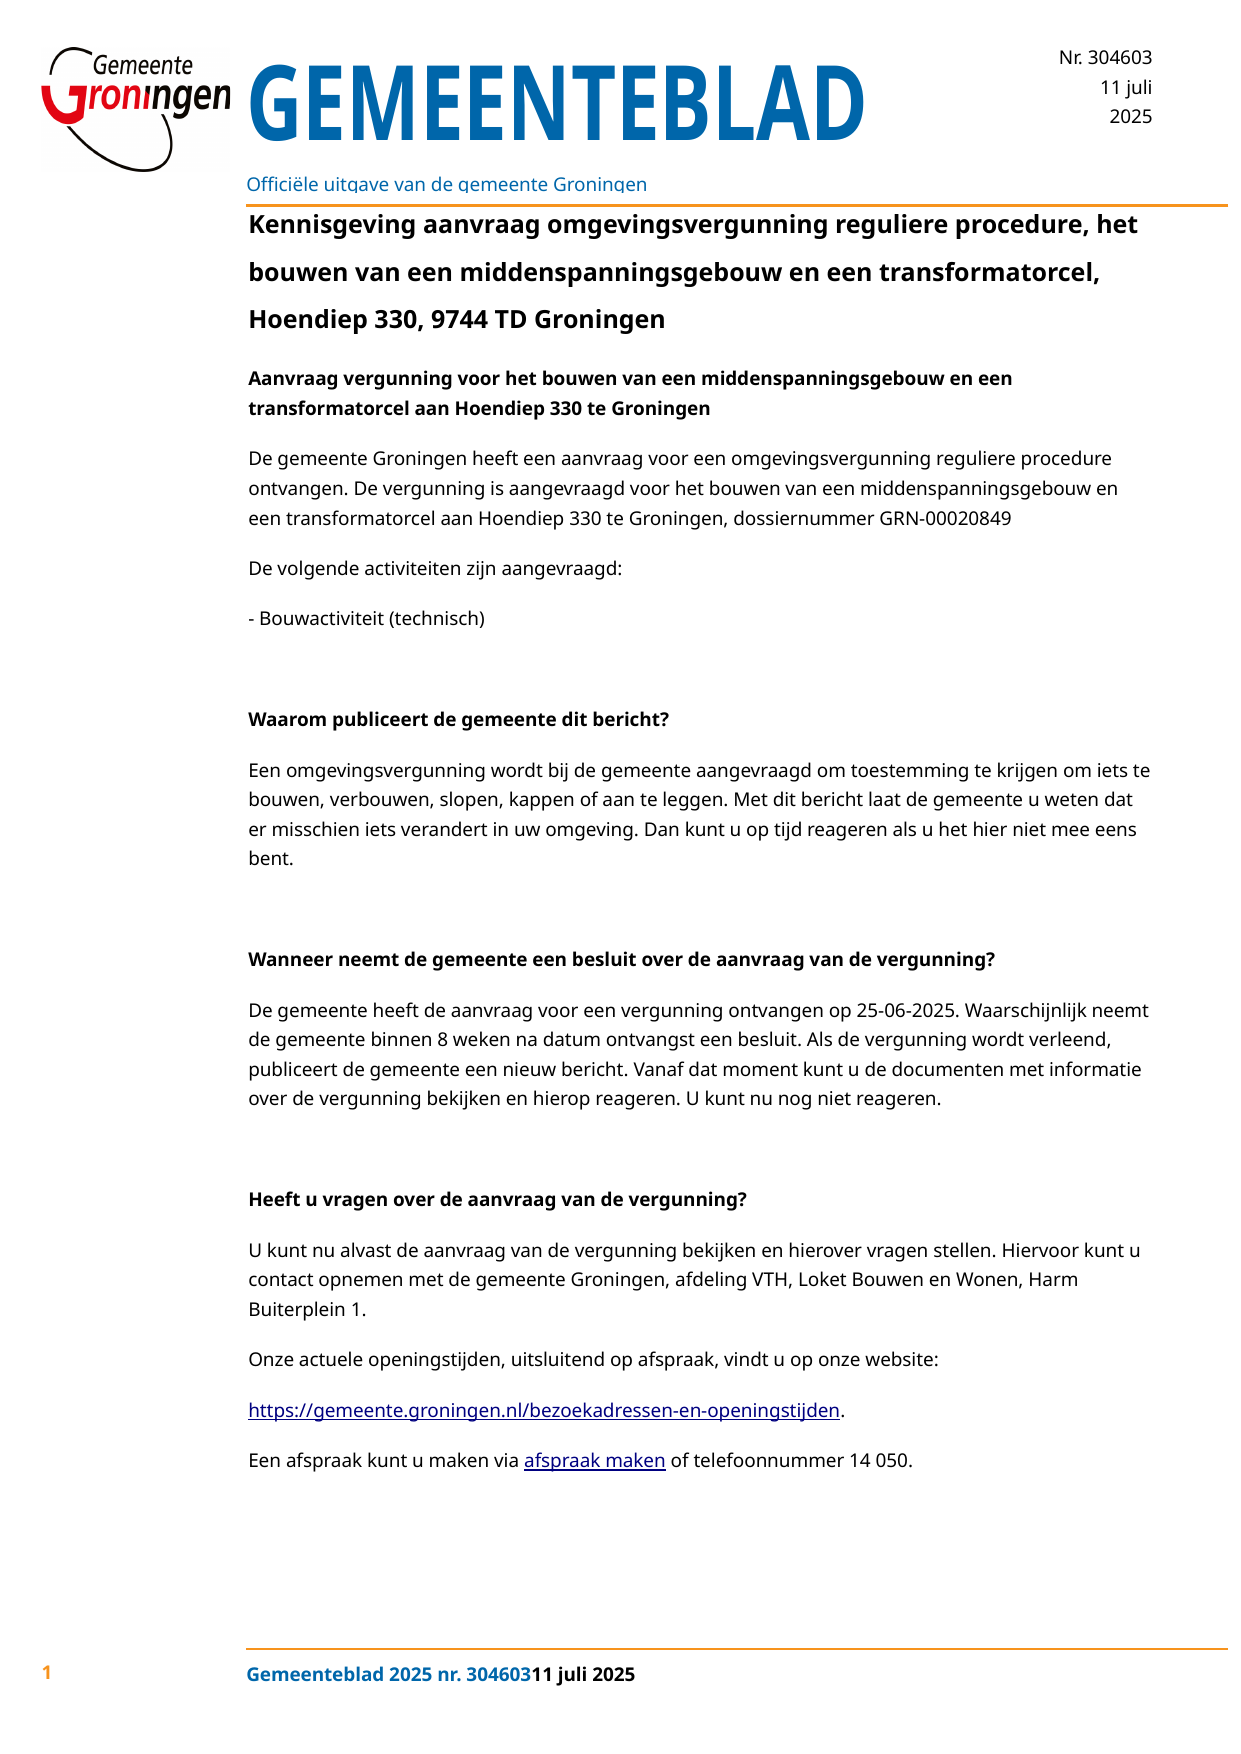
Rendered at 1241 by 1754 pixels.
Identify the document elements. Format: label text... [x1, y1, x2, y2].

text Waarom publiceert de gemeente dit bericht? [248, 706, 1152, 732]
text Een omgevingsvergunning wordt bij de gemeente aangevraagd om toestemming te krijgen om iets te bouwen, verbouwen, slopen, kappen of aan te leggen. Met dit bericht laat de gemeente u weten dat er misschien iets verandert in uw omgeving. Dan kunt u op tijd reageren als u het hier niet mee eens bent. [248, 757, 1152, 871]
text De gemeente heeft de aanvraag voor een vergunning ontvangen op 25-06-2025. Waarschijnlijk neemt de gemeente binnen 8 weken na datum ontvangst een besluit. Als de vergunning wordt verleend, publiceert de gemeente een nieuw bericht. Vanaf dat moment kunt u de documenten met informatie over de vergunning bekijken en hierop reageren. U kunt nu nog niet reageren. [248, 997, 1152, 1111]
text Een afspraak kunt u maken via afspraak maken of telefoonnummer 14 050. [248, 1447, 1152, 1473]
text Onze actuele openingstijden, uitsluitend op afspraak, vindt u op onze website: [248, 1346, 1152, 1372]
text - Bouwactiviteit (technisch) [248, 606, 1152, 631]
picture [41, 47, 231, 172]
text Kennisgeving aanvraag omgevingsvergunning reguliere procedure, het bouwen van een middenspanningsgebouw en een transformatorcel, Hoendiep 330, 9744 TD Groningen [248, 207, 1152, 336]
text U kunt nu alvast de aanvraag van de vergunning bekijken en hierover vragen stellen. Hiervoor kunt u contact opnemen met de gemeente Groningen, afdeling VTH, Loket Bouwen en Wonen, Harm Buiterplein 1. [248, 1237, 1152, 1322]
text De volgende activiteiten zijn aangevraagd: [248, 555, 1152, 581]
text Aanvraag vergunning voor het bouwen van een middenspanningsgebouw en een transformatorcel aan Hoendiep 330 te Groningen [248, 366, 1152, 421]
text Wanneer neemt de gemeente een besluit over de aanvraag van de vergunning? [248, 946, 1152, 972]
text De gemeente Groningen heeft een aanvraag voor een omgevingsvergunning reguliere procedure ontvangen. De vergunning is aangevraagd voor het bouwen van een middenspanningsgebouw en een transformatorcel aan Hoendiep 330 te Groningen, dossiernummer GRN-00020849 [248, 446, 1152, 530]
text Heeft u vragen over de aanvraag van de vergunning? [248, 1186, 1152, 1212]
text https://gemeente.groningen.nl/bezoekadressen-en-openingstijden. [248, 1397, 1152, 1422]
